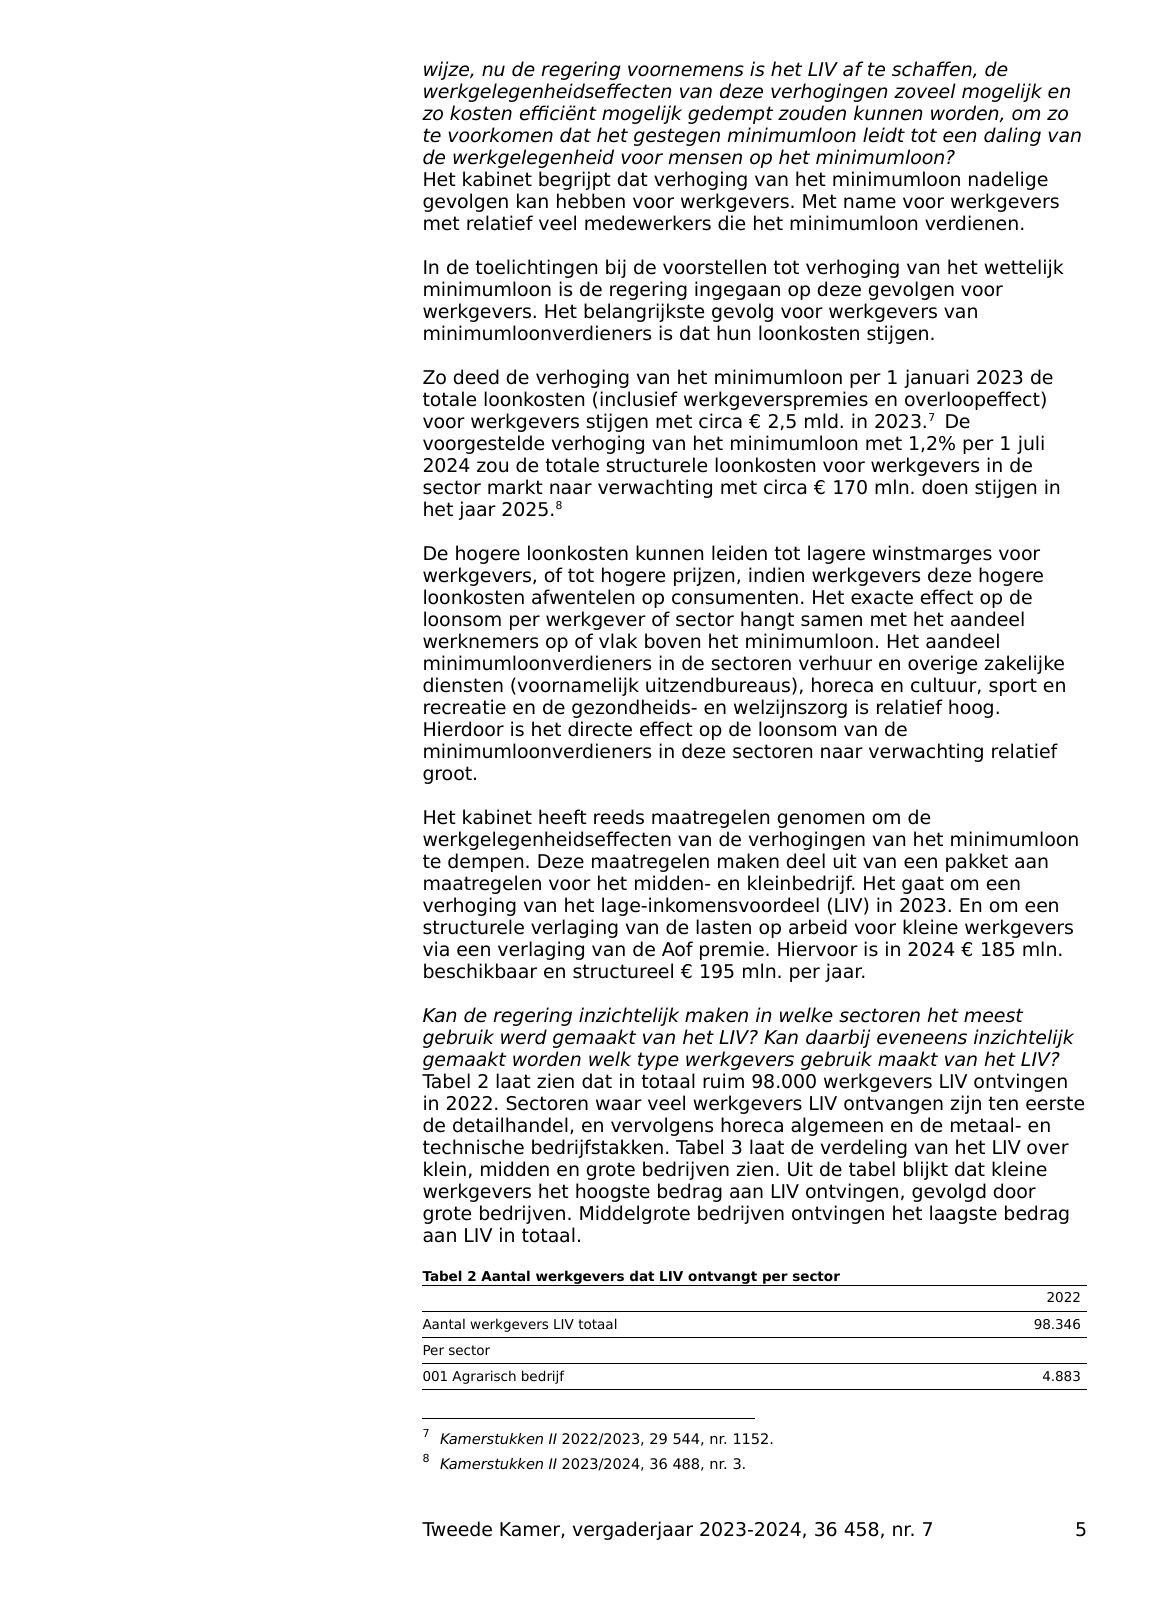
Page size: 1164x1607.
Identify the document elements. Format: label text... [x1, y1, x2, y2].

text Het kabinet begrijpt dat verhoging van het minimumloon nadelige gevolgen kan hebben voor werkgevers. Met name voor werkgevers met relatief veel medewerkers die het minimumloon verdienen. [422, 169, 1087, 235]
table_cell 4.883 [998, 1364, 1087, 1389]
text Zo deed de verhoging van het minimumloon per 1 januari 2023 de totale loonkosten (inclusief werkgeverspremies en overloopeffect) voor werkgevers stijgen met circa € 2,5 mld. in 2023. De voorgestelde verhoging van het minimumloon met 1,2% per 1 juli 2024 zou de totale structurele loonkosten voor werkgevers in de sector markt naar verwachting met circa € 170 mln. doen stijgen in het jaar 2025. [422, 367, 1087, 521]
table_cell Aantal werkgevers LIV totaal [422, 1312, 998, 1337]
text Het kabinet heeft reeds maatregelen genomen om de werkgelegenheidseffecten van de verhogingen van het minimumloon te dempen. Deze maatregelen maken deel uit van een pakket aan maatregelen voor het midden- en kleinbedrijf. Het gaat om een verhoging van het lage-inkomensvoordeel (LIV) in 2023. En om een structurele verlaging van de lasten op arbeid voor kleine werkgevers via een verlaging van de Aof premie. Hiervoor is in 2024 € 185 mln. beschikbaar en structureel € 195 mln. per jaar. [422, 807, 1087, 983]
text De hogere loonkosten kunnen leiden tot lagere winstmarges voor werkgevers, of tot hogere prijzen, indien werkgevers deze hogere loonkosten afwentelen op consumenten. Het exacte effect op de loonsom per werkgever of sector hangt samen met het aandeel werknemers op of vlak boven het minimumloon. Het aandeel minimumloonverdieners in de sectoren verhuur en overige zakelijke diensten (voornamelijk uitzendbureaus), horeca en cultuur, sport en recreatie en de gezondheids- en welzijnszorg is relatief hoog. Hierdoor is het directe effect op de loonsom van de minimumloonverdieners in deze sectoren naar verwachting relatief groot. [422, 543, 1087, 785]
table_cell 2022 [998, 1286, 1087, 1311]
text wijze, nu de regering voornemens is het LIV af te schaffen, de werkgelegenheidseffecten van deze verhogingen zoveel mogelijk en zo kosten efficiënt mogelijk gedempt zouden kunnen worden, om zo te voorkomen dat het gestegen minimumloon leidt tot een daling van de werkgelegenheid voor mensen op het minimumloon? [422, 59, 1087, 169]
text Tabel 2 laat zien dat in totaal ruim 98.000 werkgevers LIV ontvingen in 2022. Sectoren waar veel werkgevers LIV ontvangen zijn ten eerste de detailhandel, en vervolgens horeca algemeen en de metaal- en technische bedrijfstakken. Tabel 3 laat de verdeling van het LIV over klein, midden en grote bedrijven zien. Uit de tabel blijkt dat kleine werkgevers het hoogste bedrag aan LIV ontvingen, gevolgd door grote bedrijven. Middelgrote bedrijven ontvingen het laagste bedrag aan LIV in totaal. [422, 1071, 1087, 1247]
table_cell 98.346 [998, 1312, 1087, 1337]
table_cell 001 Agrarisch bedrijf [422, 1364, 998, 1389]
table_cell [422, 1286, 998, 1311]
text Kamerstukken II 2023/2024, 36 488, nr. 3. [422, 1452, 1087, 1474]
text In de toelichtingen bij de voorstellen tot verhoging van het wettelijk minimumloon is de regering ingegaan op deze gevolgen voor werkgevers. Het belangrijkste gevolg voor werkgevers van minimumloonverdieners is dat hun loonkosten stijgen. [422, 257, 1087, 345]
text Kan de regering inzichtelijk maken in welke sectoren het meest gebruik werd gemaakt van het LIV? Kan daarbij eveneens inzichtelijk gemaakt worden welk type werkgevers gebruik maakt van het LIV? [422, 1005, 1087, 1071]
table_header Tabel 2 Aantal werkgevers dat LIV ontvangt per sector [422, 1269, 1087, 1284]
table_cell [998, 1338, 1087, 1363]
text Kamerstukken II 2022/2023, 29 544, nr. 1152. [422, 1427, 1087, 1449]
table_cell Per sector [422, 1338, 998, 1363]
